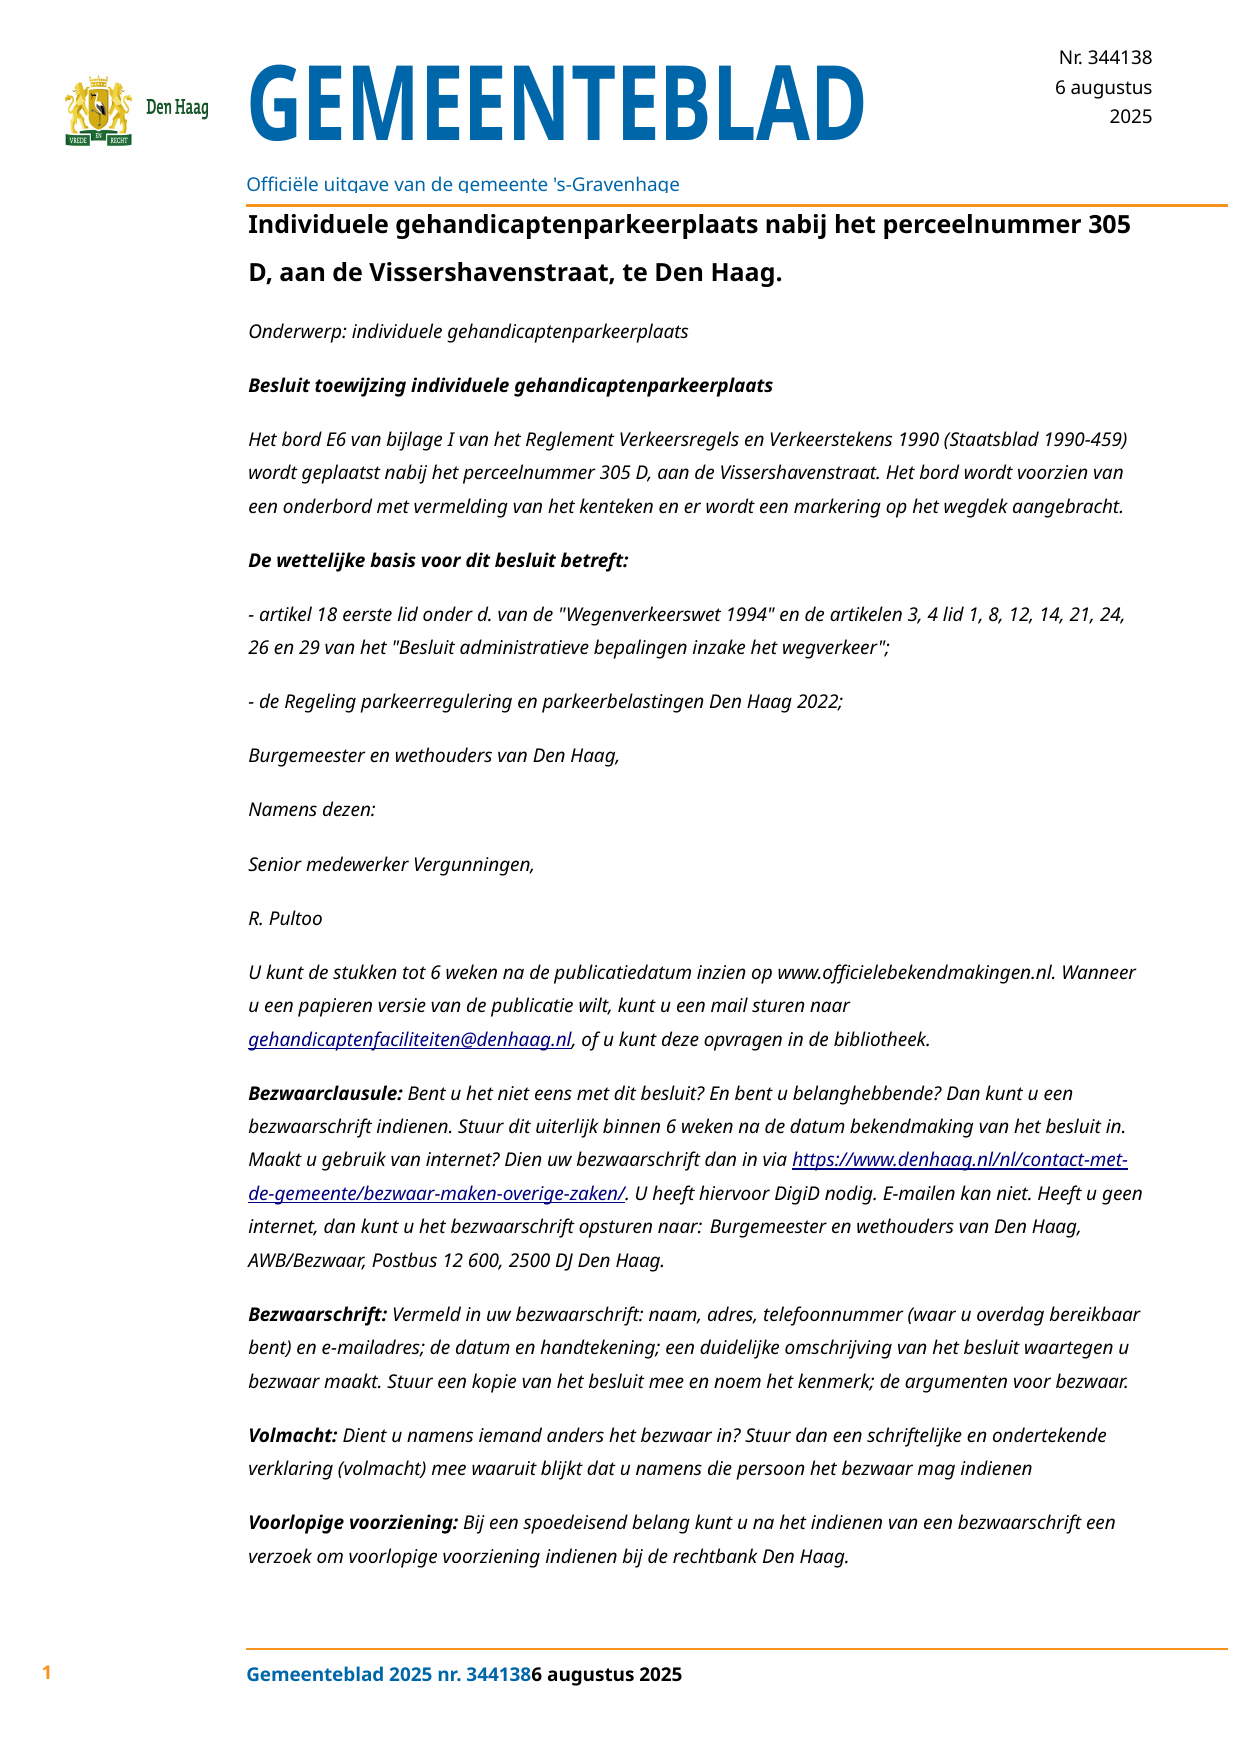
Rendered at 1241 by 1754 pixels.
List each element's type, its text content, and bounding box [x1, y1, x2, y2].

text Besluit toewijzing individuele gehandicaptenparkeerplaats [248, 372, 1152, 398]
text Senior medewerker Vergunningen, [248, 851, 1152, 876]
text Bezwaarclausule: Bent u het niet eens met dit besluit? En bent u belanghebbende? Dan kunt u een bezwaarschrift indienen. Stuur dit uiterlijk binnen 6 weken na de datum bekendmaking van het besluit in. Maakt u gebruik van internet? Dien uw bezwaarschrift dan in via https://www.denhaag.nl/nl/contact-met-de-gemeente/bezwaar-maken-overige-zaken/. U heeft hiervoor DigiD nodig. E-mailen kan niet. Heeft u geen internet, dan kunt u het bezwaarschrift opsturen naar: Burgemeester en wethouders van Den Haag, AWB/Bezwaar, Postbus 12 600, 2500 DJ Den Haag. [248, 1080, 1152, 1273]
text Namens dezen: [248, 797, 1152, 822]
text R. Pultoo [248, 905, 1152, 931]
text U kunt de stukken tot 6 weken na de publicatiedatum inzien op www.officielebekendmakingen.nl. Wanneer u een papieren versie van de publicatie wilt, kunt u een mail sturen naar gehandicaptenfaciliteiten@denhaag.nl, of u kunt deze opvragen in de bibliotheek. [248, 959, 1152, 1051]
text De wettelijke basis voor dit besluit betreft: [248, 547, 1152, 573]
text Bezwaarschrift: Vermeld in uw bezwaarschrift: naam, adres, telefoonnummer (waar u overdag bereikbaar bent) en e-mailadres; de datum en handtekening; een duidelijke omschrijving van het besluit waartegen u bezwaar maakt. Stuur een kopie van het besluit mee en noem het kenmerk; de argumenten voor bezwaar. [248, 1301, 1152, 1394]
text - de Regeling parkeerregulering en parkeerbelastingen Den Haag 2022; [248, 688, 1152, 714]
text - artikel 18 eerste lid onder d. van de "Wegenverkeerswet 1994" en de artikelen 3, 4 lid 1, 8, 12, 14, 21, 24, 26 en 29 van het "Besluit administratieve bepalingen inzake het wegverkeer"; [248, 601, 1152, 660]
text Burgemeester en wethouders van Den Haag, [248, 743, 1152, 768]
text Voorlopige voorziening: Bij een spoedeisend belang kunt u na het indienen van een bezwaarschrift een verzoek om voorlopige voorziening indienen bij de rechtbank Den Haag. [248, 1509, 1152, 1569]
text Onderwerp: individuele gehandicaptenparkeerplaats [248, 318, 1152, 344]
picture [41, 47, 231, 172]
text Individuele gehandicaptenparkeerplaats nabij het perceelnummer 305 D, aan de Vissershavenstraat, te Den Haag. [248, 207, 1152, 288]
text Het bord E6 van bijlage I van het Reglement Verkeersregels en Verkeerstekens 1990 (Staatsblad 1990-459) wordt geplaatst nabij het perceelnummer 305 D, aan de Vissershavenstraat. Het bord wordt voorzien van een onderbord met vermelding van het kenteken en er wordt een markering op het wegdek aangebracht. [248, 426, 1152, 519]
text Volmacht: Dient u namens iemand anders het bezwaar in? Stuur dan een schriftelijke en ondertekende verklaring (volmacht) mee waaruit blijkt dat u namens die persoon het bezwaar mag indienen [248, 1422, 1152, 1481]
